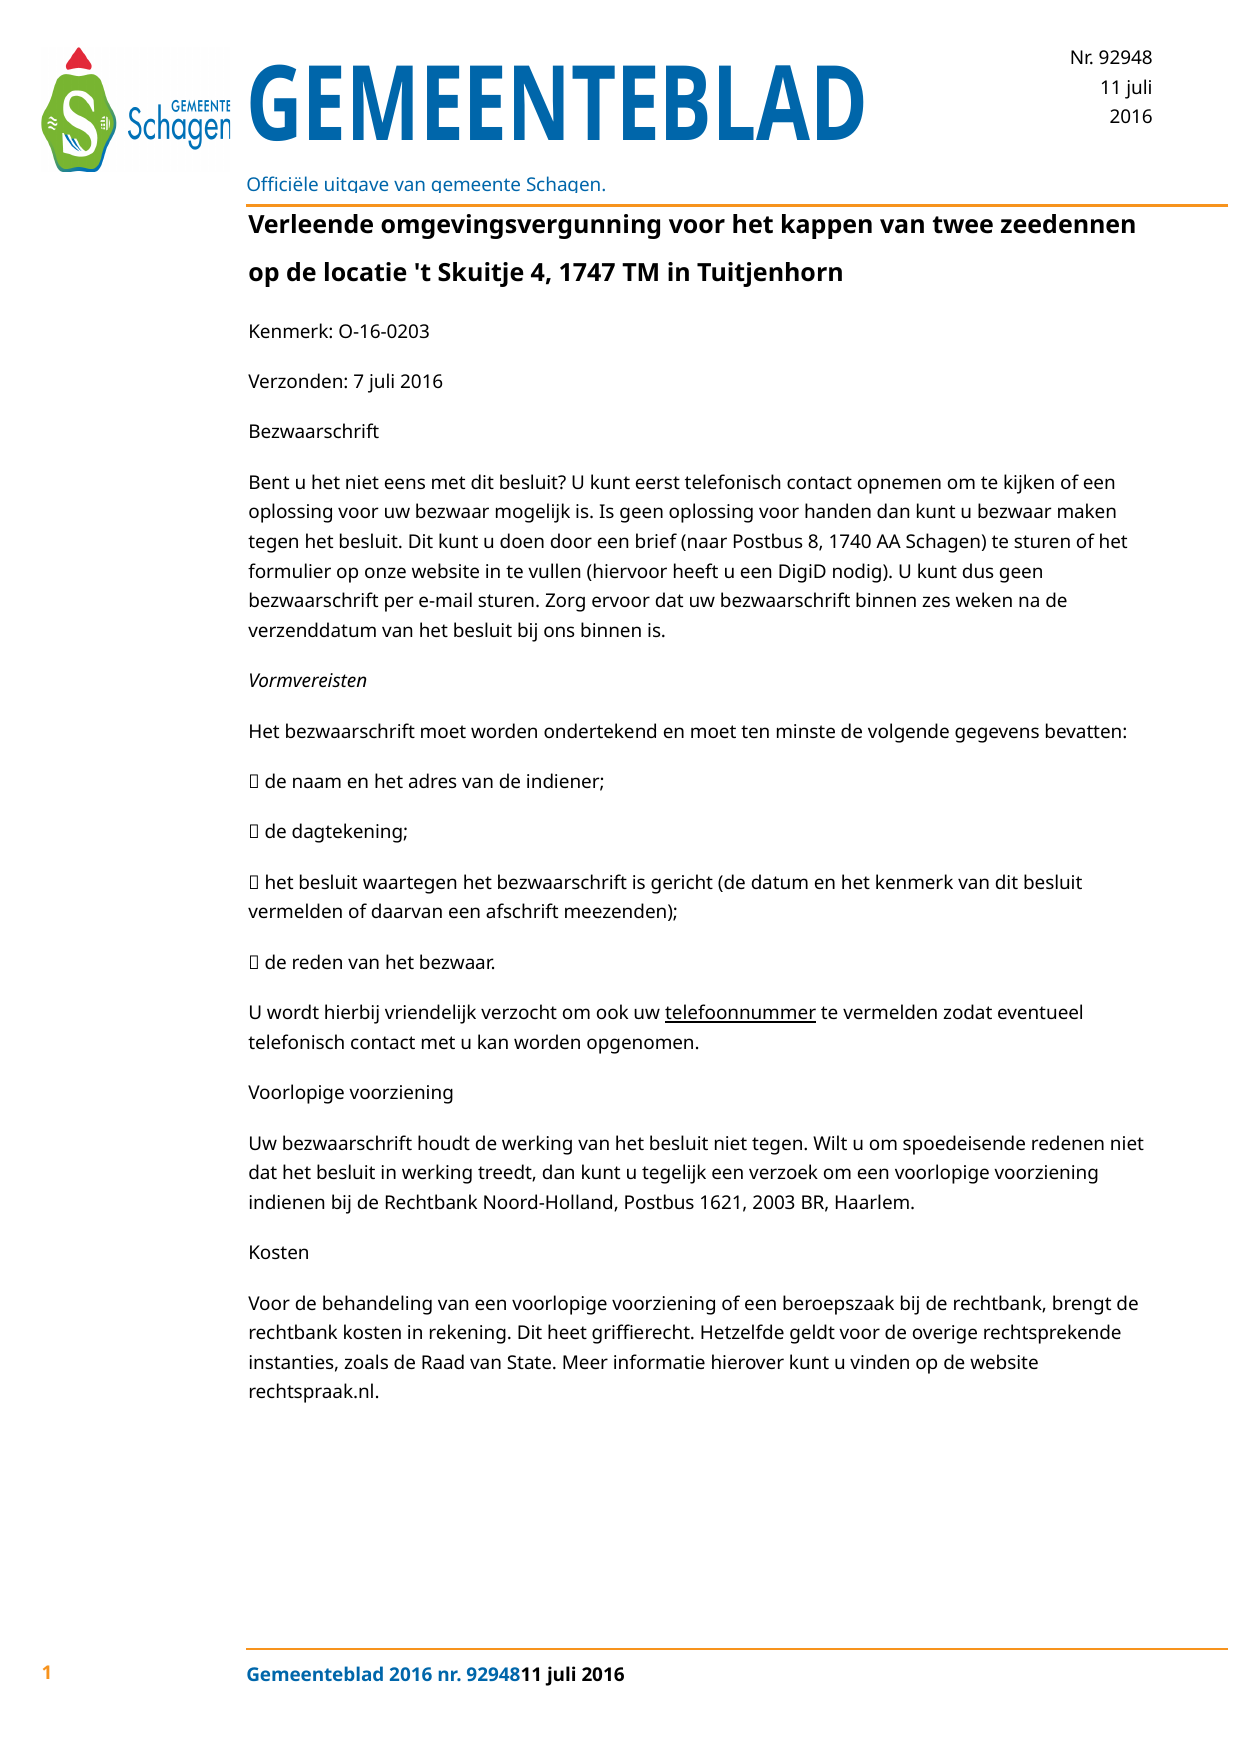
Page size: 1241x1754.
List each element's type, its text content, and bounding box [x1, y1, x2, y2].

text Bezwaarschrift [248, 419, 1152, 444]
picture [41, 47, 231, 172]
text Voor de behandeling van een voorlopige voorziening of een beroepszaak bij de rechtbank, brengt de rechtbank kosten in rekening. Dit heet griffierecht. Hetzelfde geldt voor de overige rechtsprekende instanties, zoals de Raad van State. Meer informatie hierover kunt u vinden op de website rechtspraak.nl. [248, 1290, 1152, 1404]
text U wordt hierbij vriendelijk verzocht om ook uw telefoonnummer te vermelden zodat eventueel telefonisch contact met u kan worden opgenomen. [248, 999, 1152, 1055]
text Kenmerk: O-16-0203 [248, 318, 1152, 344]
text Verleende omgevingsvergunning voor het kappen van twee zeedennen op de locatie 't Skuitje 4, 1747 TM in Tuitjenhorn [248, 207, 1152, 288]
text Voorlopige voorziening [248, 1079, 1152, 1105]
text  de dagtekening; [248, 819, 1152, 844]
text Vormvereisten [248, 667, 1152, 693]
text Bent u het niet eens met dit besluit? U kunt eerst telefonisch contact opnemen om te kijken of een oplossing voor uw bezwaar mogelijk is. Is geen oplossing voor handen dan kunt u bezwaar maken tegen het besluit. Dit kunt u doen door een brief (naar Postbus 8, 1740 AA Schagen) te sturen of het formulier op onze website in te vullen (hiervoor heeft u een DigiD nodig). U kunt dus geen bezwaarschrift per e-mail sturen. Zorg ervoor dat uw bezwaarschrift binnen zes weken na de verzenddatum van het besluit bij ons binnen is. [248, 469, 1152, 643]
text Het bezwaarschrift moet worden ondertekend en moet ten minste de volgende gegevens bevatten: [248, 718, 1152, 744]
text Uw bezwaarschrift houdt de werking van het besluit niet tegen. Wilt u om spoedeisende redenen niet dat het besluit in werking treedt, dan kunt u tegelijk een verzoek om een voorlopige voorziening indienen bij de Rechtbank Noord-Holland, Postbus 1621, 2003 BR, Haarlem. [248, 1130, 1152, 1215]
text  de reden van het bezwaar. [248, 949, 1152, 975]
text Kosten [248, 1239, 1152, 1265]
text  de naam en het adres van de indiener; [248, 768, 1152, 794]
text Verzonden: 7 juli 2016 [248, 368, 1152, 394]
text  het besluit waartegen het bezwaarschrift is gericht (de datum en het kenmerk van dit besluit vermelden of daarvan een afschrift meezenden); [248, 869, 1152, 924]
